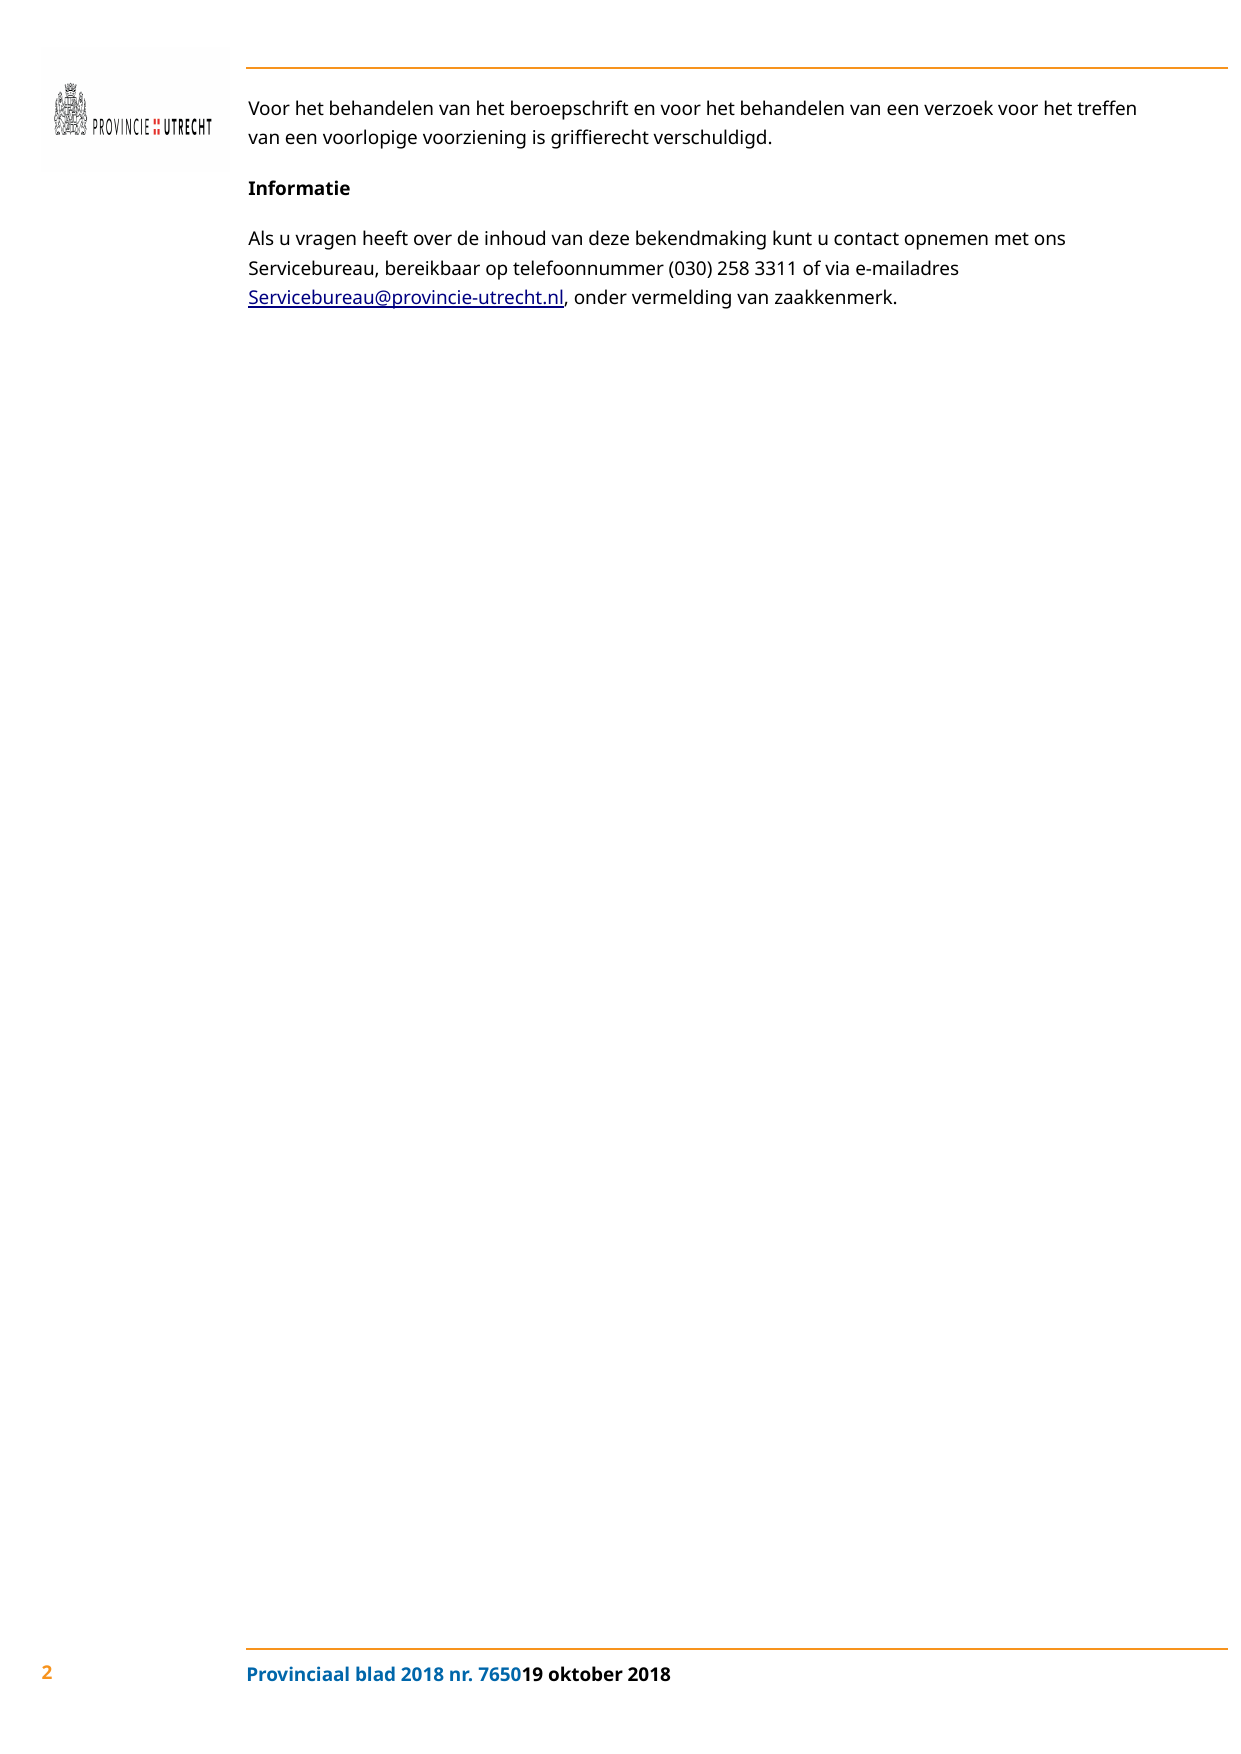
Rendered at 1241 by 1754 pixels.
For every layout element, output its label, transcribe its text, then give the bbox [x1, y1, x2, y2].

text Informatie [248, 175, 1152, 201]
picture [41, 47, 231, 172]
text Voor het behandelen van het beroepschrift en voor het behandelen van een verzoek voor het treffen van een voorlopige voorziening is griffierecht verschuldigd. [248, 95, 1152, 150]
text Als u vragen heeft over de inhoud van deze bekendmaking kunt u contact opnemen met ons Servicebureau, bereikbaar op telefoonnummer (030) 258 3311 of via e-mailadres Servicebureau@provincie-utrecht.nl, onder vermelding van zaakkenmerk. [248, 225, 1152, 310]
